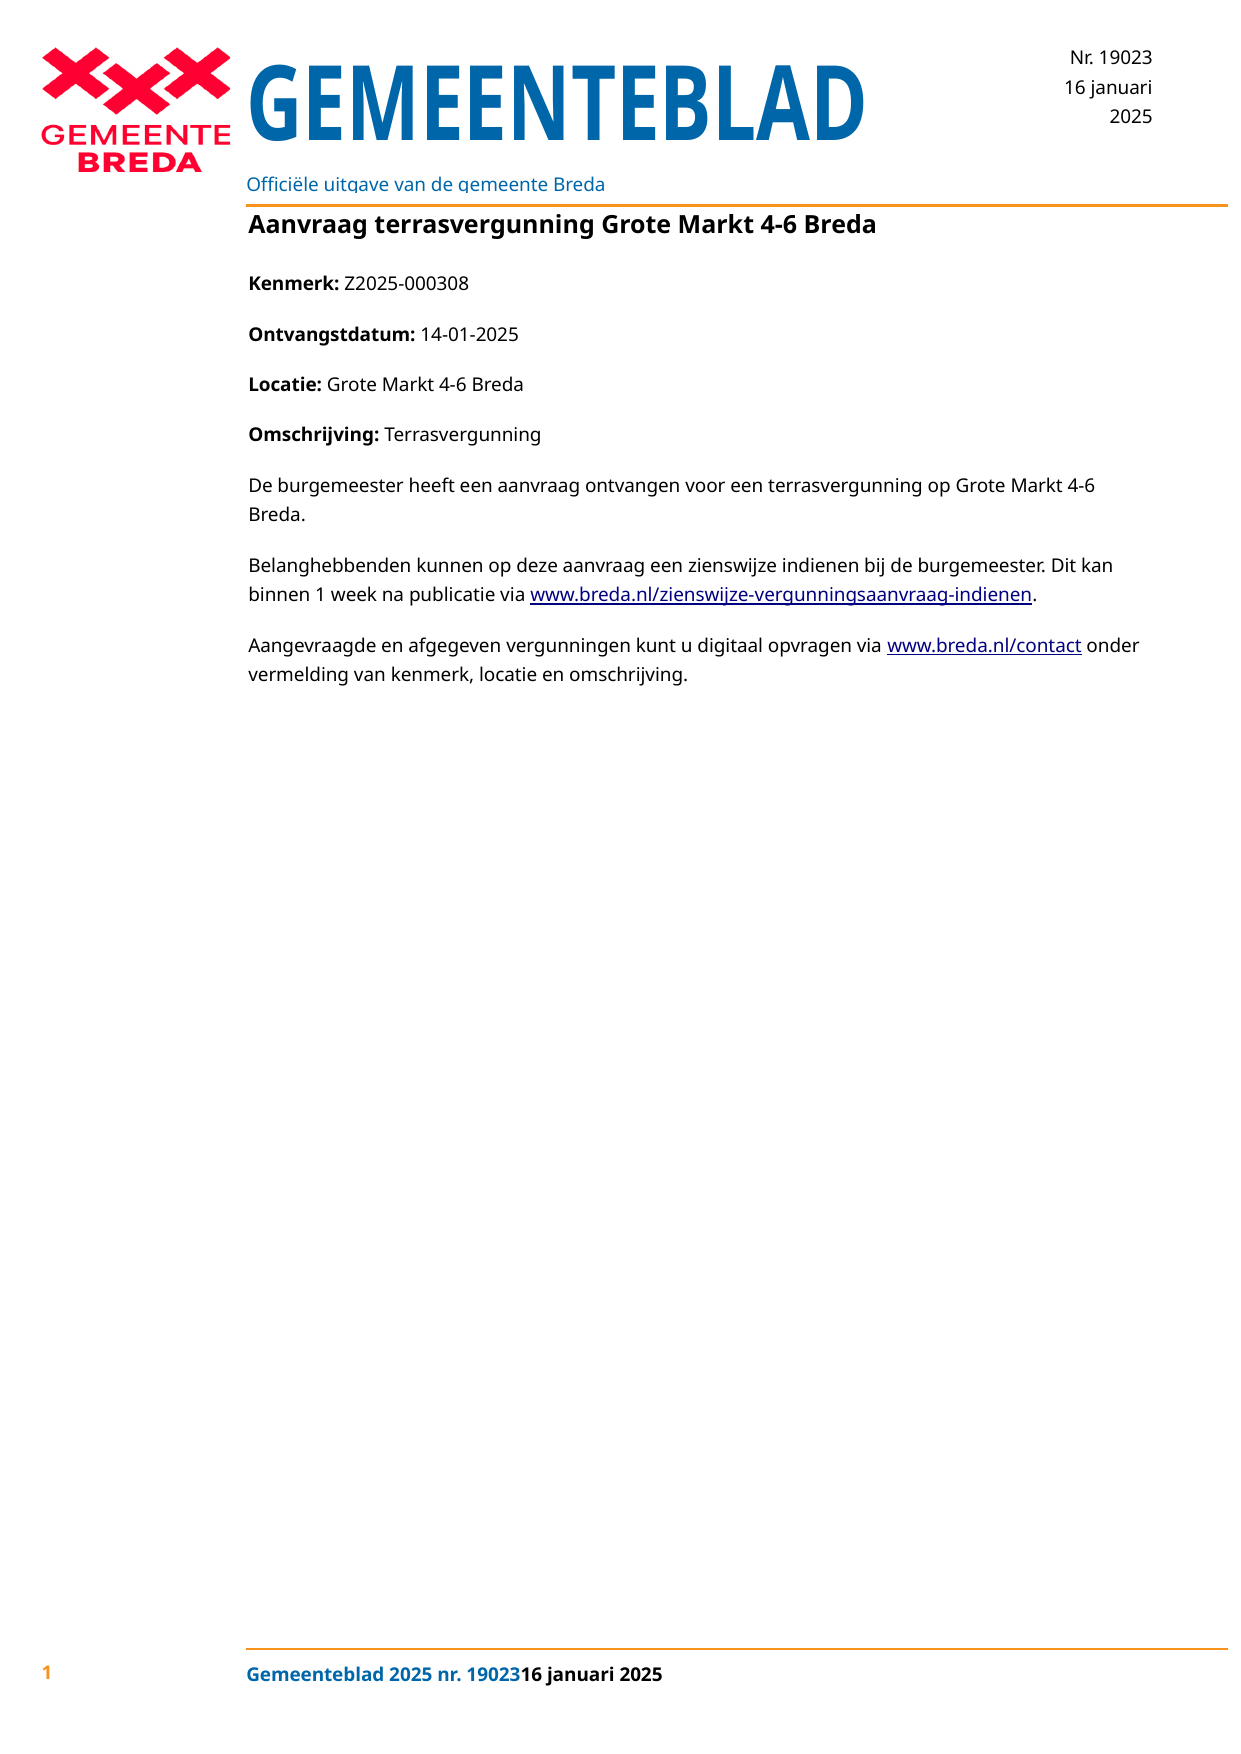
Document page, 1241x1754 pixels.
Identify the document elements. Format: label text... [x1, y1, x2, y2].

text Aangevraagde en afgegeven vergunningen kunt u digitaal opvragen via www.breda.nl/contact onder vermelding van kenmerk, locatie en omschrijving. [248, 632, 1152, 687]
text Locatie: Grote Markt 4-6 Breda [248, 371, 1152, 397]
text Aanvraag terrasvergunning Grote Markt 4-6 Breda [248, 207, 1152, 241]
text Omschrijving: Terrasvergunning [248, 422, 1152, 447]
text Belanghebbenden kunnen op deze aanvraag een zienswijze indienen bij de burgemeester. Dit kan binnen 1 week na publicatie via www.breda.nl/zienswijze-vergunningsaanvraag-indienen. [248, 552, 1152, 607]
text Kenmerk: Z2025-000308 [248, 270, 1152, 296]
text De burgemeester heeft een aanvraag ontvangen voor een terrasvergunning op Grote Markt 4-6 Breda. [248, 472, 1152, 527]
text Ontvangstdatum: 14-01-2025 [248, 321, 1152, 346]
picture [41, 47, 231, 172]
